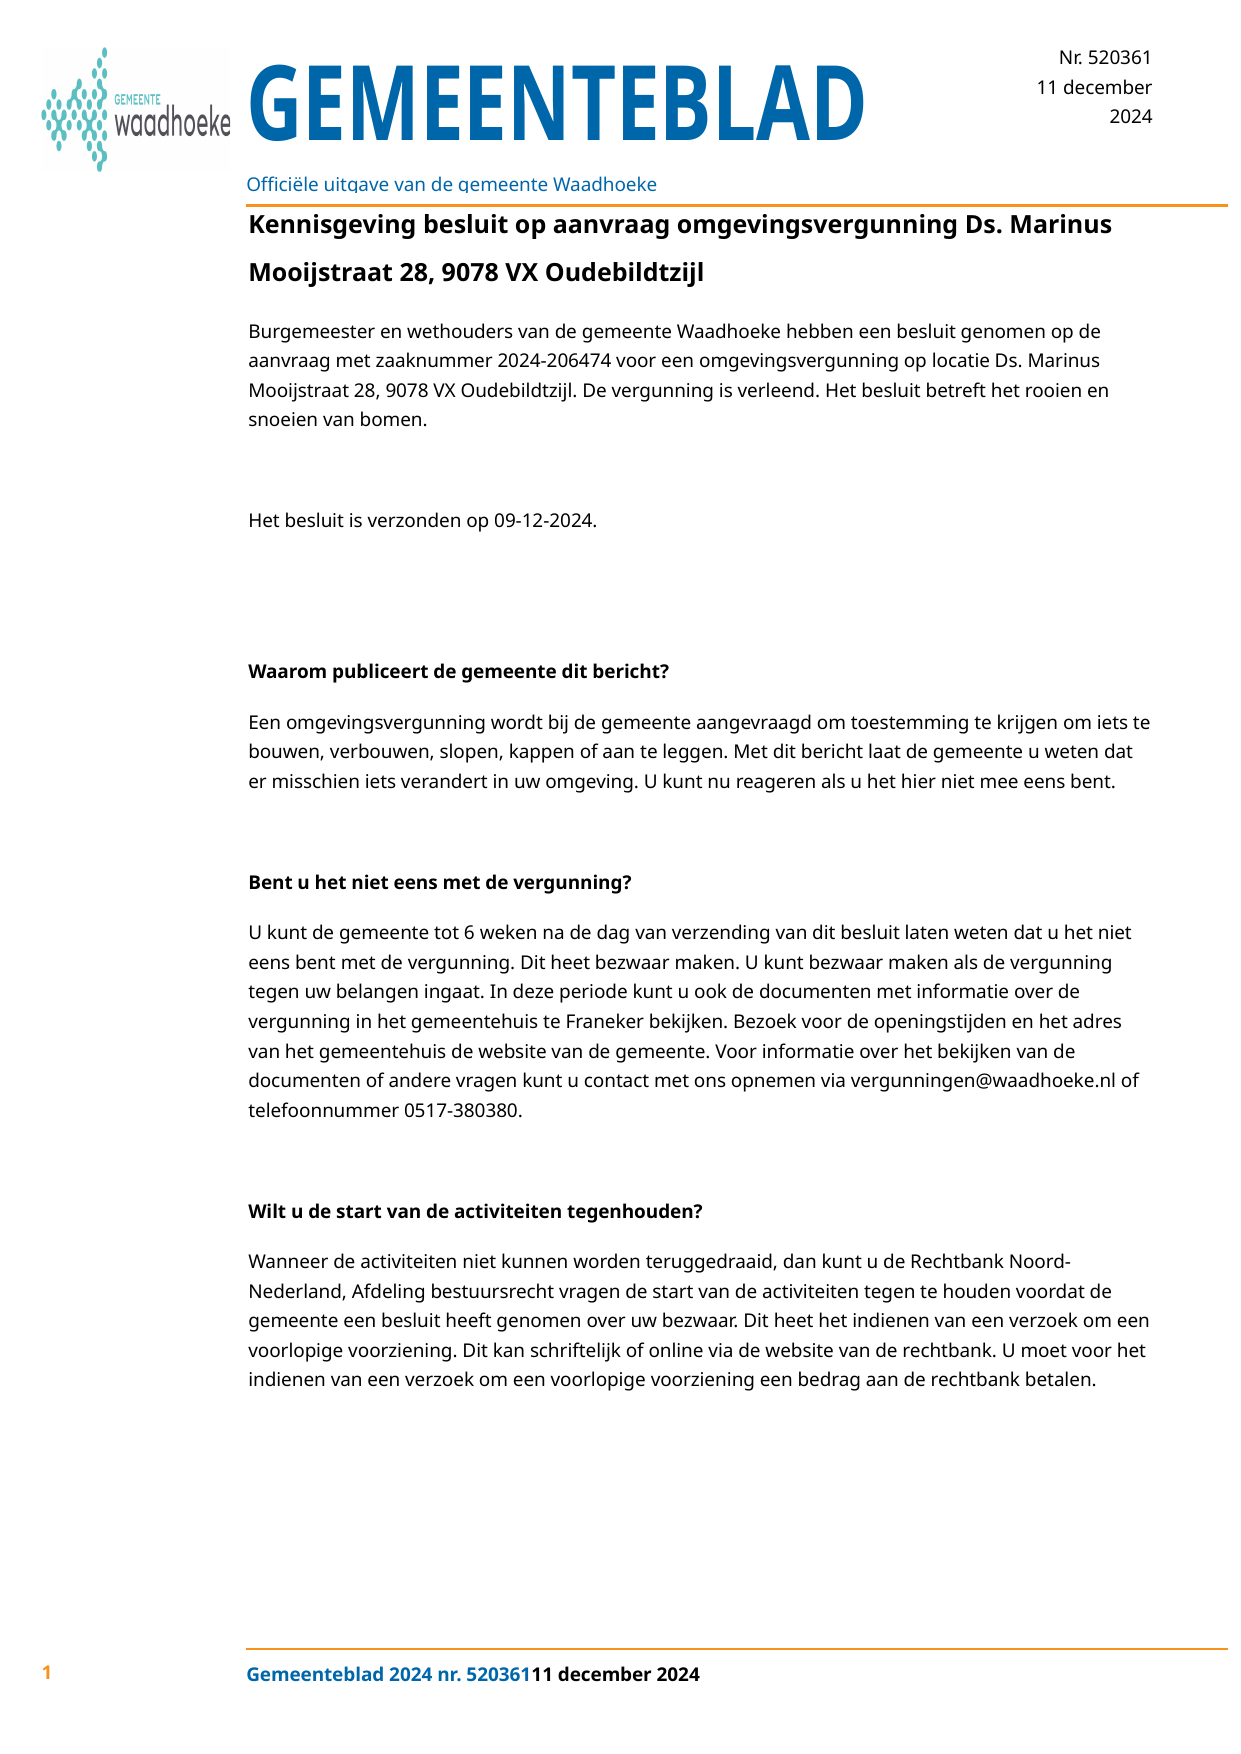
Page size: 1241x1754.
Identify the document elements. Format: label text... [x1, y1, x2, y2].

text Wanneer de activiteiten niet kunnen worden teruggedraaid, dan kunt u de Rechtbank Noord-Nederland, Afdeling bestuursrecht vragen de start van de activiteiten tegen te houden voordat de gemeente een besluit heeft genomen over uw bezwaar. Dit heet het indienen van een verzoek om een voorlopige voorziening. Dit kan schriftelijk of online via de website van de rechtbank. U moet voor het indienen van een verzoek om een voorlopige voorziening een bedrag aan de rechtbank betalen. [248, 1248, 1152, 1392]
text Wilt u de start van de activiteiten tegenhouden? [248, 1198, 1152, 1224]
text Bent u het niet eens met de vergunning? [248, 869, 1152, 895]
text Een omgevingsvergunning wordt bij de gemeente aangevraagd om toestemming te krijgen om iets te bouwen, verbouwen, slopen, kappen of aan te leggen. Met dit bericht laat de gemeente u weten dat er misschien iets verandert in uw omgeving. U kunt nu reageren als u het hier niet mee eens bent. [248, 709, 1152, 794]
text Kennisgeving besluit op aanvraag omgevingsvergunning Ds. Marinus Mooijstraat 28, 9078 VX Oudebildtzijl [248, 207, 1152, 288]
text Het besluit is verzonden op 09-12-2024. [248, 507, 1152, 533]
text Waarom publiceert de gemeente dit bericht? [248, 659, 1152, 684]
picture [41, 47, 231, 172]
text Burgemeester en wethouders van de gemeente Waadhoeke hebben een besluit genomen op de aanvraag met zaaknummer 2024-206474 voor een omgevingsvergunning op locatie Ds. Marinus Mooijstraat 28, 9078 VX Oudebildtzijl. De vergunning is verleend. Het besluit betreft het rooien en snoeien van bomen. [248, 318, 1152, 432]
text U kunt de gemeente tot 6 weken na de dag van verzending van dit besluit laten weten dat u het niet eens bent met de vergunning. Dit heet bezwaar maken. U kunt bezwaar maken als de vergunning tegen uw belangen ingaat. In deze periode kunt u ook de documenten met informatie over de vergunning in het gemeentehuis te Franeker bekijken. Bezoek voor de openingstijden en het adres van het gemeentehuis de website van de gemeente. Voor informatie over het bekijken van de documenten of andere vragen kunt u contact met ons opnemen via vergunningen@waadhoeke.nl of telefoonnummer 0517-380380. [248, 919, 1152, 1123]
